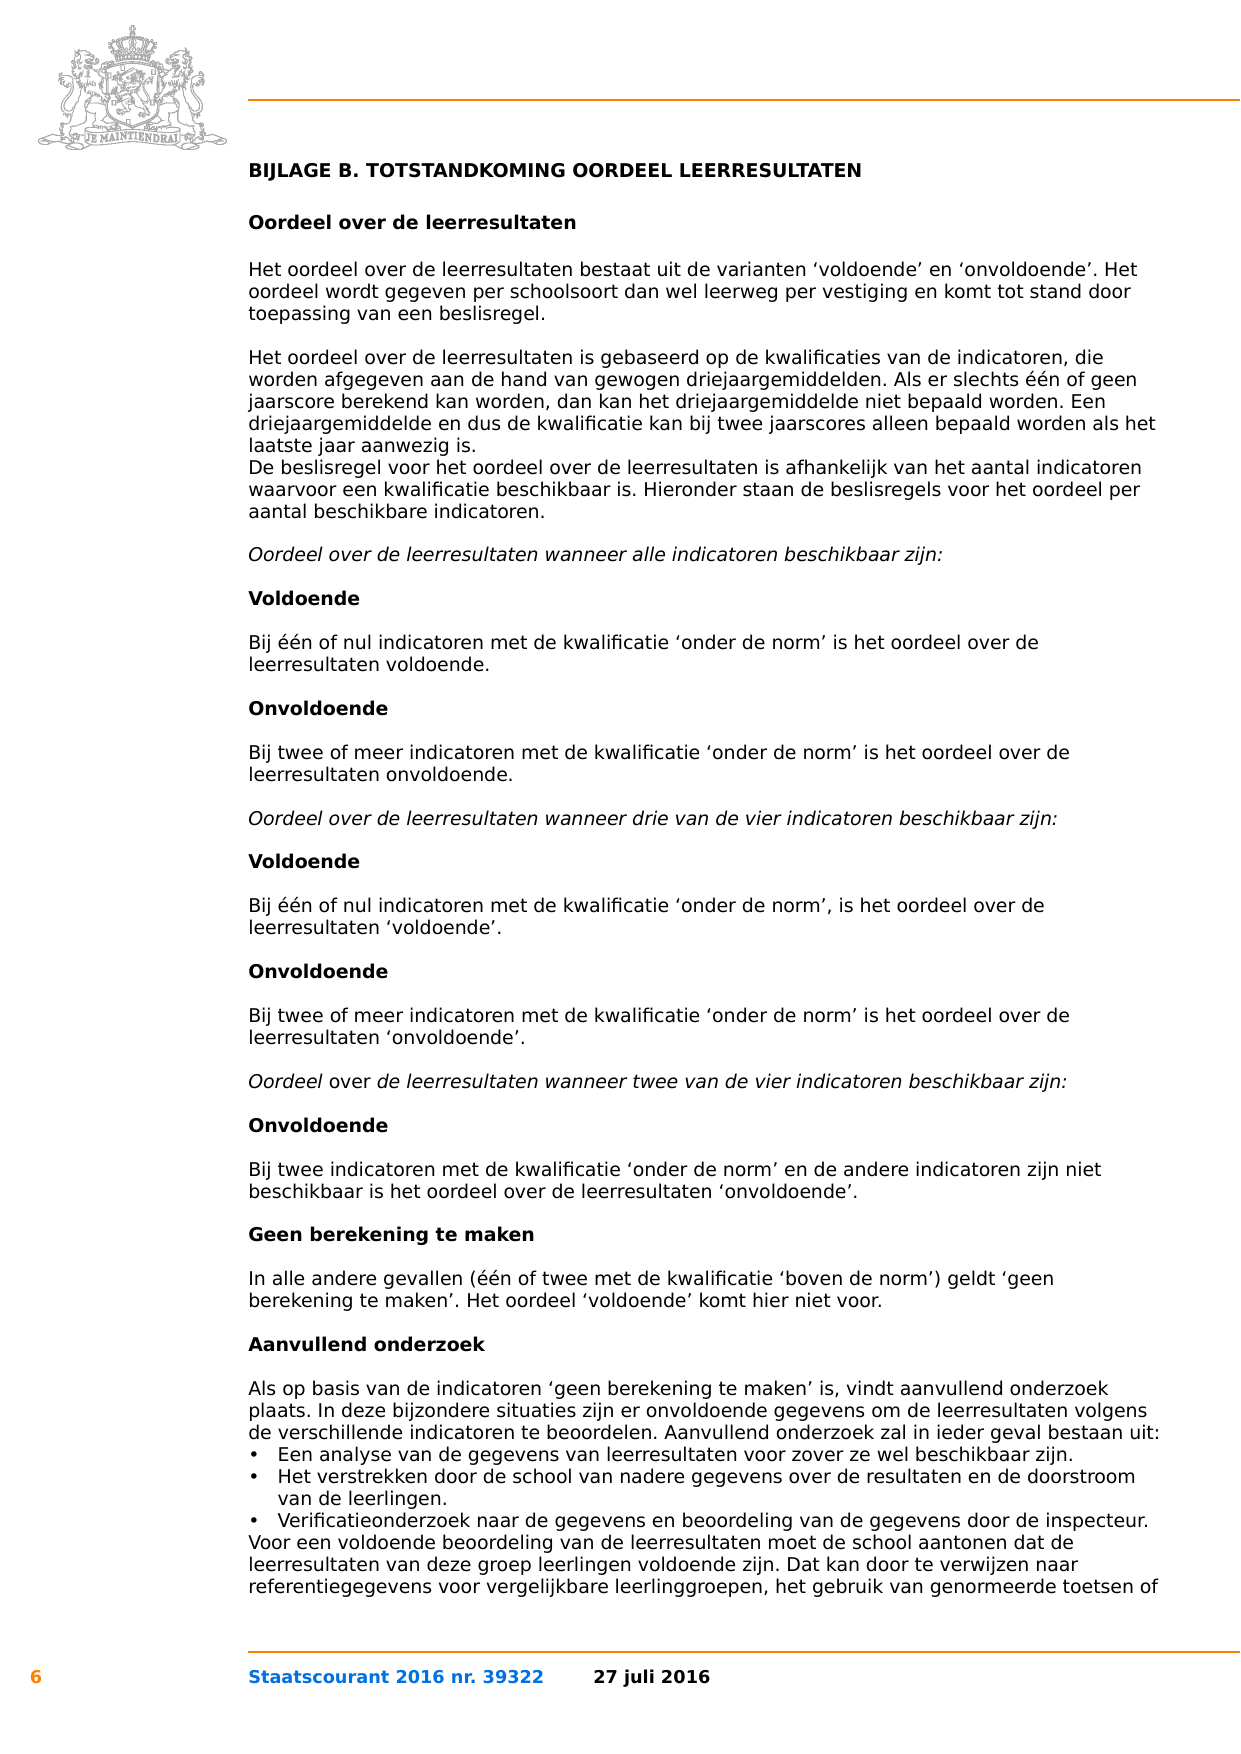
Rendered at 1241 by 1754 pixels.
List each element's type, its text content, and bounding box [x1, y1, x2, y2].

text In alle andere gevallen (één of twee met de kwalificatie ‘boven de norm’) geldt ‘geen berekening te maken’. Het oordeel ‘voldoende’ komt hier niet voor. [248, 1268, 1163, 1312]
text • Een analyse van de gegevens van leerresultaten voor zover ze wel beschikbaar zijn. [248, 1444, 1163, 1466]
text Het oordeel over de leerresultaten is gebaseerd op de kwalificaties van de indicatoren, die worden afgegeven aan de hand van gewogen driejaargemiddelden. Als er slechts één of geen jaarscore berekend kan worden, dan kan het driejaargemiddelde niet bepaald worden. Een driejaargemiddelde en dus de kwalificatie kan bij twee jaarscores alleen bepaald worden als het laatste jaar aanwezig is. [248, 347, 1163, 457]
text Oordeel over de leerresultaten wanneer alle indicatoren beschikbaar zijn: [248, 544, 1163, 566]
subtitle Aanvullend onderzoek [248, 1334, 1163, 1356]
text Bij één of nul indicatoren met de kwalificatie ‘onder de norm’ is het oordeel over de leerresultaten voldoende. [248, 632, 1163, 676]
text Het oordeel over de leerresultaten bestaat uit de varianten ‘voldoende’ en ‘onvoldoende’. Het oordeel wordt gegeven per schoolsoort dan wel leerweg per vestiging en komt tot stand door toepassing van een beslisregel. [248, 259, 1163, 325]
text Voor een voldoende beoordeling van de leerresultaten moet de school aantonen dat de leerresultaten van deze groep leerlingen voldoende zijn. Dat kan door te verwijzen naar referentiegegevens voor vergelijkbare leerlinggroepen, het gebruik van genormeerde toetsen of [248, 1532, 1163, 1598]
subtitle Onvoldoende [248, 961, 1163, 983]
picture [38, 25, 227, 150]
text Oordeel over de leerresultaten wanneer twee van de vier indicatoren beschikbaar zijn: [248, 1071, 1163, 1093]
subtitle BIJLAGE B. TOTSTANDKOMING OORDEEL LEERRESULTATEN [248, 160, 1163, 182]
text Bij twee of meer indicatoren met de kwalificatie ‘onder de norm’ is het oordeel over de leerresultaten ‘onvoldoende’. [248, 1005, 1163, 1049]
text Bij twee indicatoren met de kwalificatie ‘onder de norm’ en de andere indicatoren zijn niet beschikbaar is het oordeel over de leerresultaten ‘onvoldoende’. [248, 1158, 1163, 1202]
text • Verificatieonderzoek naar de gegevens en beoordeling van de gegevens door de inspecteur. [248, 1510, 1163, 1532]
subtitle Oordeel over de leerresultaten [248, 212, 1163, 234]
subtitle Voldoende [248, 851, 1163, 873]
text • Het verstrekken door de school van nadere gegevens over de resultaten en de doorstroom van de leerlingen. [248, 1466, 1163, 1510]
subtitle Onvoldoende [248, 1115, 1163, 1137]
text Bij één of nul indicatoren met de kwalificatie ‘onder de norm’, is het oordeel over de leerresultaten ‘voldoende’. [248, 895, 1163, 939]
text De beslisregel voor het oordeel over de leerresultaten is afhankelijk van het aantal indicatoren waarvoor een kwalificatie beschikbaar is. Hieronder staan de beslisregels voor het oordeel per aantal beschikbare indicatoren. [248, 457, 1163, 522]
text Als op basis van de indicatoren ‘geen berekening te maken’ is, vindt aanvullend onderzoek plaats. In deze bijzondere situaties zijn er onvoldoende gegevens om de leerresultaten volgens de verschillende indicatoren te beoordelen. Aanvullend onderzoek zal in ieder geval bestaan uit: [248, 1378, 1163, 1444]
text Bij twee of meer indicatoren met de kwalificatie ‘onder de norm’ is het oordeel over de leerresultaten onvoldoende. [248, 742, 1163, 786]
subtitle Onvoldoende [248, 698, 1163, 720]
text Oordeel over de leerresultaten wanneer drie van de vier indicatoren beschikbaar zijn: [248, 808, 1163, 829]
subtitle Geen berekening te maken [248, 1224, 1163, 1246]
subtitle Voldoende [248, 588, 1163, 610]
